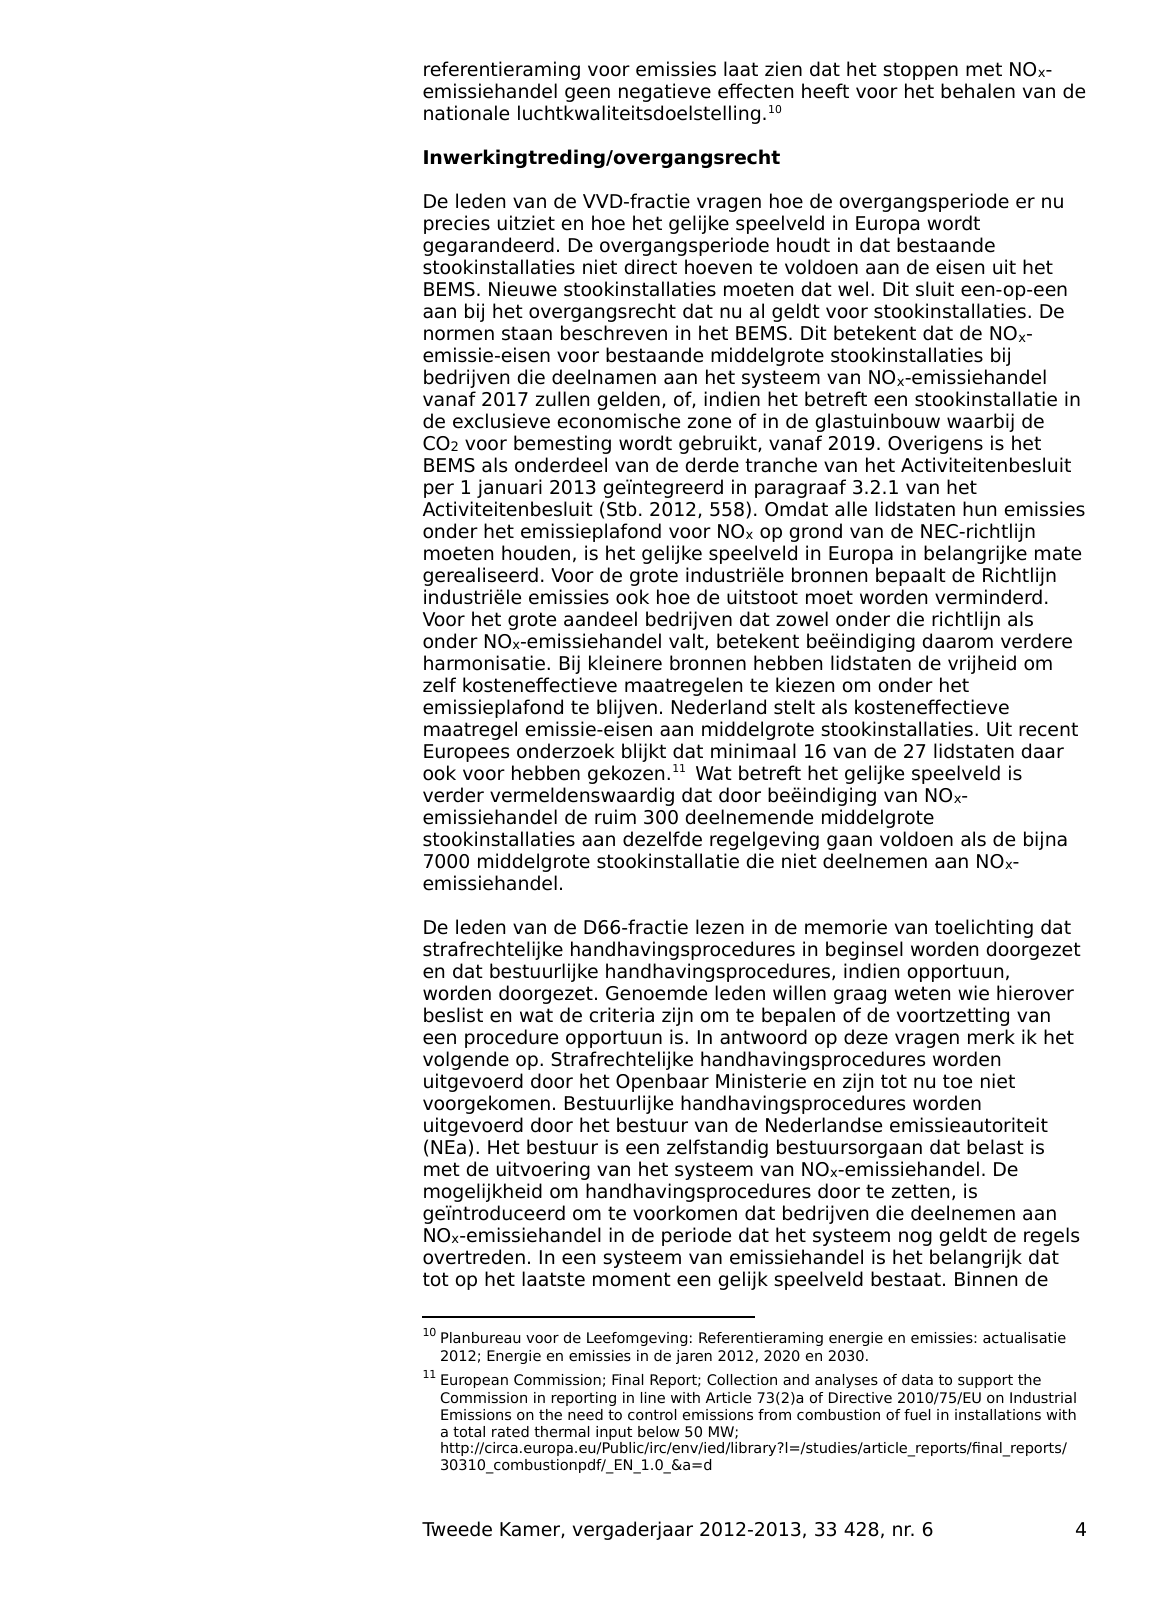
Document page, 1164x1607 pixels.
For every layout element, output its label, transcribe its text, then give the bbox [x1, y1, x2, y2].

text De leden van de VVD-fractie vragen hoe de overgangsperiode er nu precies uitziet en hoe het gelijke speelveld in Europa wordt gegarandeerd. De overgangsperiode houdt in dat bestaande stookinstallaties niet direct hoeven te voldoen aan de eisen uit het BEMS. Nieuwe stookinstallaties moeten dat wel. Dit sluit een-op-een aan bij het overgangsrecht dat nu al geldt voor stookinstallaties. De normen staan beschreven in het BEMS. Dit betekent dat de NOx-emissie-eisen voor bestaande middelgrote stookinstallaties bij bedrijven die deelnamen aan het systeem van NOx-emissiehandel vanaf 2017 zullen gelden, of, indien het betreft een stookinstallatie in de exclusieve economische zone of in de glastuinbouw waarbij de CO2 voor bemesting wordt gebruikt, vanaf 2019. Overigens is het BEMS als onderdeel van de derde tranche van het Activiteitenbesluit per 1 januari 2013 geïntegreerd in paragraaf 3.2.1 van het Activiteitenbesluit (Stb. 2012, 558). Omdat alle lidstaten hun emissies onder het emissieplafond voor NOx op grond van de NEC-richtlijn moeten houden, is het gelijke speelveld in Europa in belangrijke mate gerealiseerd. Voor de grote industriële bronnen bepaalt de Richtlijn industriële emissies ook hoe de uitstoot moet worden verminderd. Voor het grote aandeel bedrijven dat zowel onder die richtlijn als onder NOx-emissiehandel valt, betekent beëindiging daarom verdere harmonisatie. Bij kleinere bronnen hebben lidstaten de vrijheid om zelf kosteneffectieve maatregelen te kiezen om onder het emissieplafond te blijven. Nederland stelt als kosteneffectieve maatregel emissie-eisen aan middelgrote stookinstallaties. Uit recent Europees onderzoek blijkt dat minimaal 16 van de 27 lidstaten daar ook voor hebben gekozen. Wat betreft het gelijke speelveld is verder vermeldenswaardig dat door beëindiging van NOx-emissiehandel de ruim 300 deelnemende middelgrote stookinstallaties aan dezelfde regelgeving gaan voldoen als de bijna 7000 middelgrote stookinstallatie die niet deelnemen aan NOx-emissiehandel. [422, 191, 1087, 895]
text Planbureau voor de Leefomgeving: Referentieraming energie en emissies: actualisatie 2012; Energie en emissies in de jaren 2012, 2020 en 2030. [422, 1326, 1087, 1365]
text European Commission; Final Report; Collection and analyses of data to support the Commission in reporting in line with Article 73(2)a of Directive 2010/75/EU on Industrial Emissions on the need to control emissions from combustion of fuel in installations with a total rated thermal input below 50 MW; http://circa.europa.eu/Public/irc/env/ied/library?l=/studies/article_reports/final_reports/30310_combustionpdf/_EN_1.0_&a=d [422, 1368, 1087, 1474]
subtitle Inwerkingtreding/overgangsrecht [422, 147, 1087, 169]
text referentieraming voor emissies laat zien dat het stoppen met NOx-emissiehandel geen negatieve effecten heeft voor het behalen van de nationale luchtkwaliteitsdoelstelling. [422, 59, 1087, 125]
text De leden van de D66-fractie lezen in de memorie van toelichting dat strafrechtelijke handhavingsprocedures in beginsel worden doorgezet en dat bestuurlijke handhavingsprocedures, indien opportuun, worden doorgezet. Genoemde leden willen graag weten wie hierover beslist en wat de criteria zijn om te bepalen of de voortzetting van een procedure opportuun is. In antwoord op deze vragen merk ik het volgende op. Strafrechtelijke handhavingsprocedures worden uitgevoerd door het Openbaar Ministerie en zijn tot nu toe niet voorgekomen. Bestuurlijke handhavingsprocedures worden uitgevoerd door het bestuur van de Nederlandse emissieautoriteit (NEa). Het bestuur is een zelfstandig bestuursorgaan dat belast is met de uitvoering van het systeem van NOx-emissiehandel. De mogelijkheid om handhavingsprocedures door te zetten, is geïntroduceerd om te voorkomen dat bedrijven die deelnemen aan NOx-emissiehandel in de periode dat het systeem nog geldt de regels overtreden. In een systeem van emissiehandel is het belangrijk dat tot op het laatste moment een gelijk speelveld bestaat. Binnen de [422, 917, 1087, 1291]
